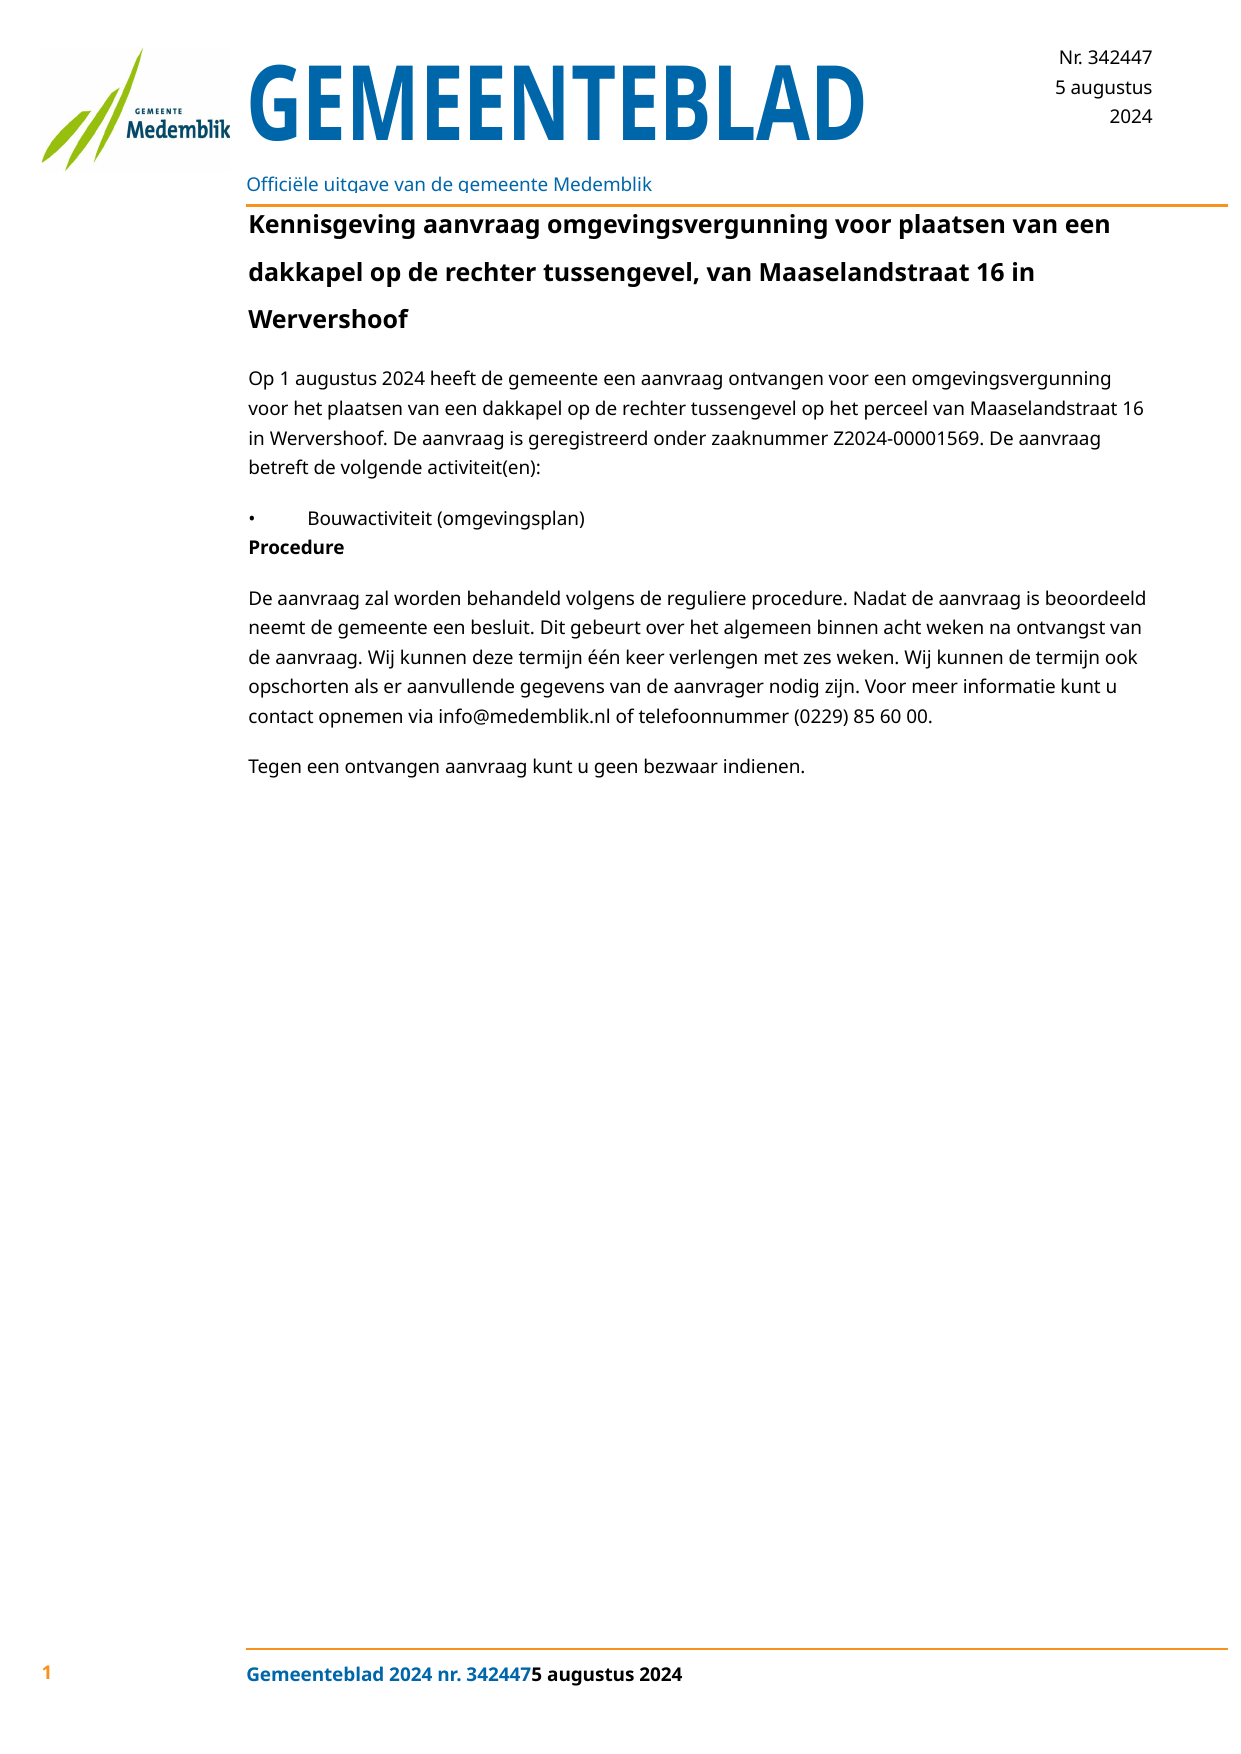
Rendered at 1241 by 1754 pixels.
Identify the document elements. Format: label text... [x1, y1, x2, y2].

text De aanvraag zal worden behandeld volgens de reguliere procedure. Nadat de aanvraag is beoordeeld neemt de gemeente een besluit. Dit gebeurt over het algemeen binnen acht weken na ontvangst van de aanvraag. Wij kunnen deze termijn één keer verlengen met zes weken. Wij kunnen de termijn ook opschorten als er aanvullende gegevens van de aanvrager nodig zijn. Voor meer informatie kunt u contact opnemen via info@medemblik.nl of telefoonnummer (0229) 85 60 00. [248, 585, 1152, 729]
list Bouwactiviteit (omgevingsplan) [248, 505, 1152, 530]
text Tegen een ontvangen aanvraag kunt u geen bezwaar indienen. [248, 753, 1152, 779]
text Op 1 augustus 2024 heeft de gemeente een aanvraag ontvangen voor een omgevingsvergunning voor het plaatsen van een dakkapel op de rechter tussengevel op het perceel van Maaselandstraat 16 in Wervershoof. De aanvraag is geregistreerd onder zaaknummer Z2024-00001569. De aanvraag betreft de volgende activiteit(en): [248, 366, 1152, 480]
text Kennisgeving aanvraag omgevingsvergunning voor plaatsen van een dakkapel op de rechter tussengevel, van Maaselandstraat 16 in Wervershoof [248, 207, 1152, 336]
text Procedure [248, 534, 1152, 560]
picture [41, 47, 231, 172]
